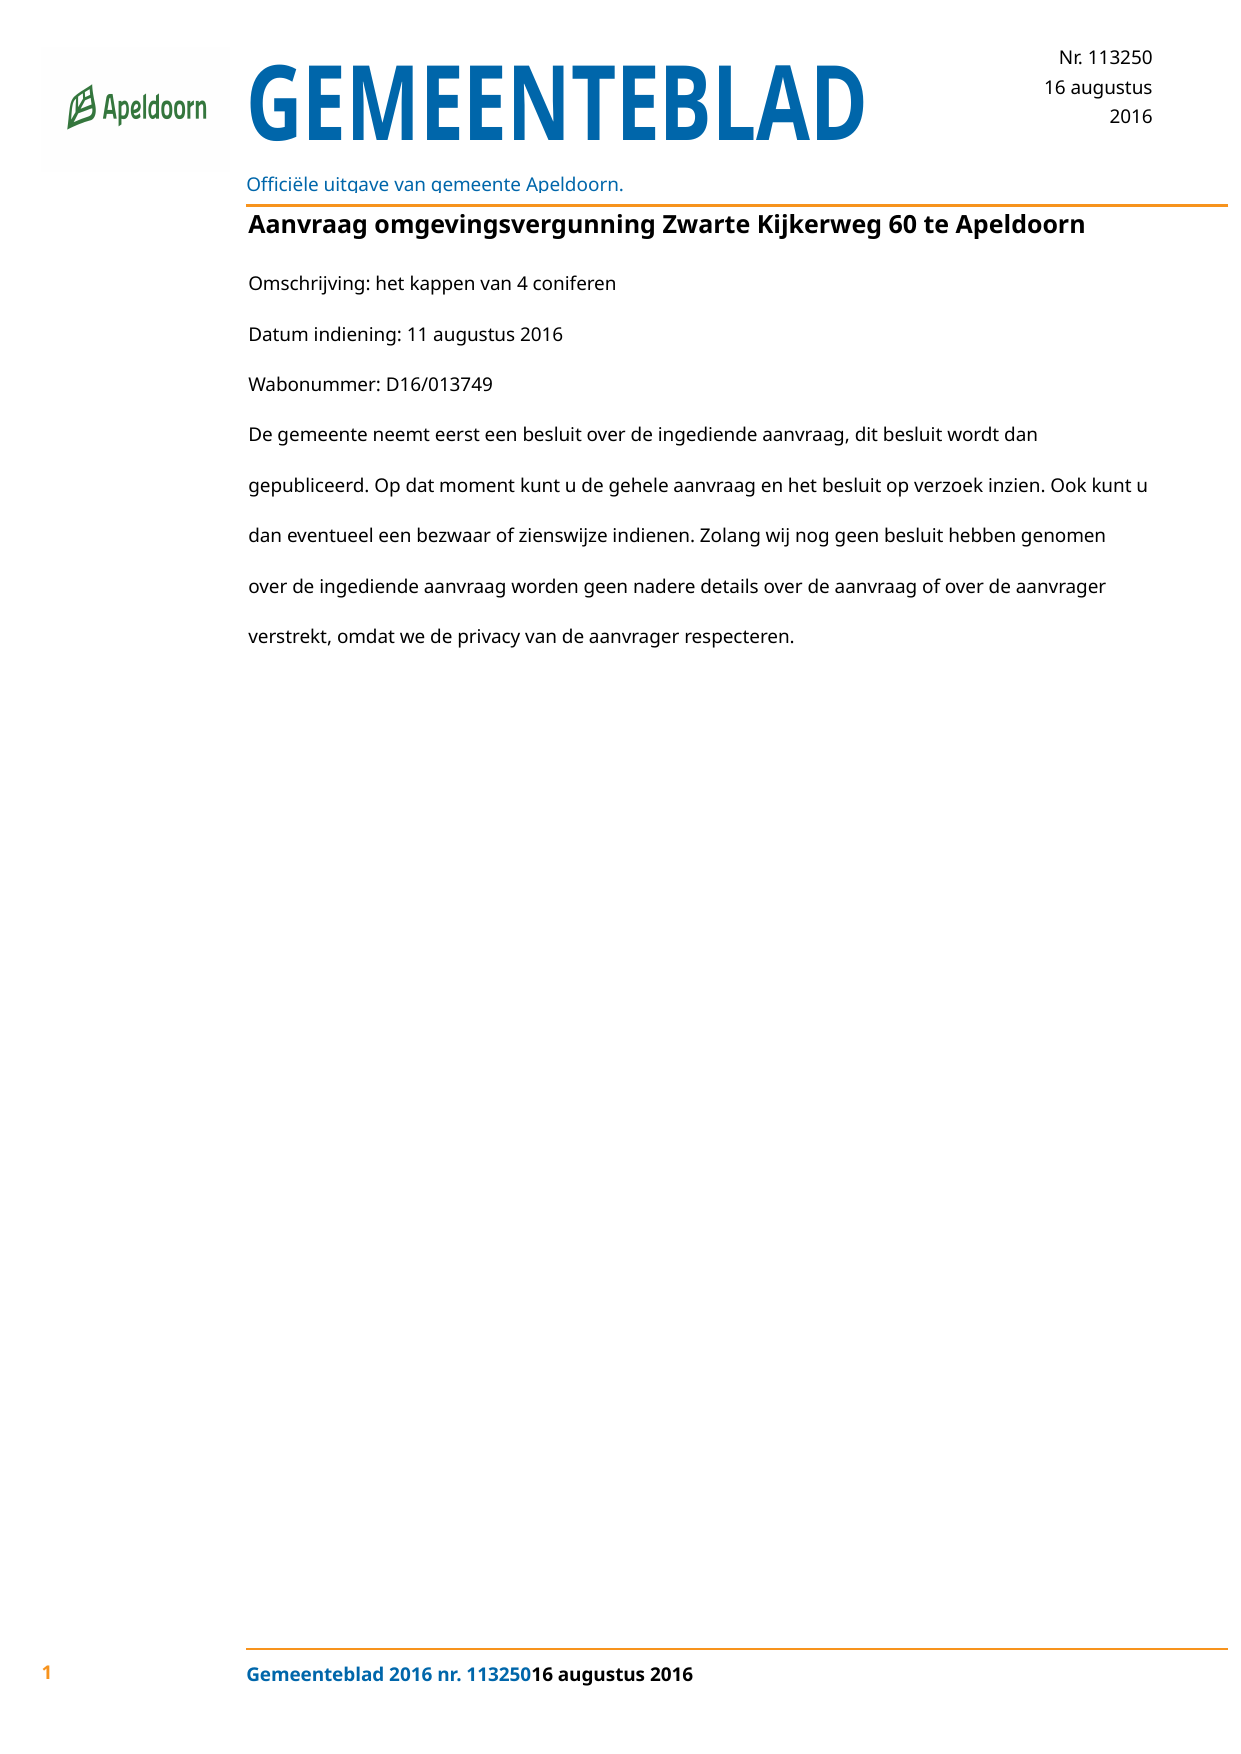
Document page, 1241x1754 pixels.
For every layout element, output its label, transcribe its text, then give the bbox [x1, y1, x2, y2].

text Datum indiening: 11 augustus 2016 [248, 321, 1152, 346]
picture [41, 47, 231, 172]
text gepubliceerd. Op dat moment kunt u de gehele aanvraag en het besluit op verzoek inzien. Ook kunt u [248, 472, 1152, 498]
text De gemeente neemt eerst een besluit over de ingediende aanvraag, dit besluit wordt dan [248, 422, 1152, 447]
text over de ingediende aanvraag worden geen nadere details over de aanvraag of over de aanvrager [248, 573, 1152, 598]
text dan eventueel een bezwaar of zienswijze indienen. Zolang wij nog geen besluit hebben genomen [248, 522, 1152, 548]
text Wabonummer: D16/013749 [248, 371, 1152, 397]
text verstrekt, omdat we de privacy van de aanvrager respecteren. [248, 623, 1152, 649]
text Omschrijving: het kappen van 4 coniferen [248, 270, 1152, 296]
text Aanvraag omgevingsvergunning Zwarte Kijkerweg 60 te Apeldoorn [248, 207, 1152, 241]
